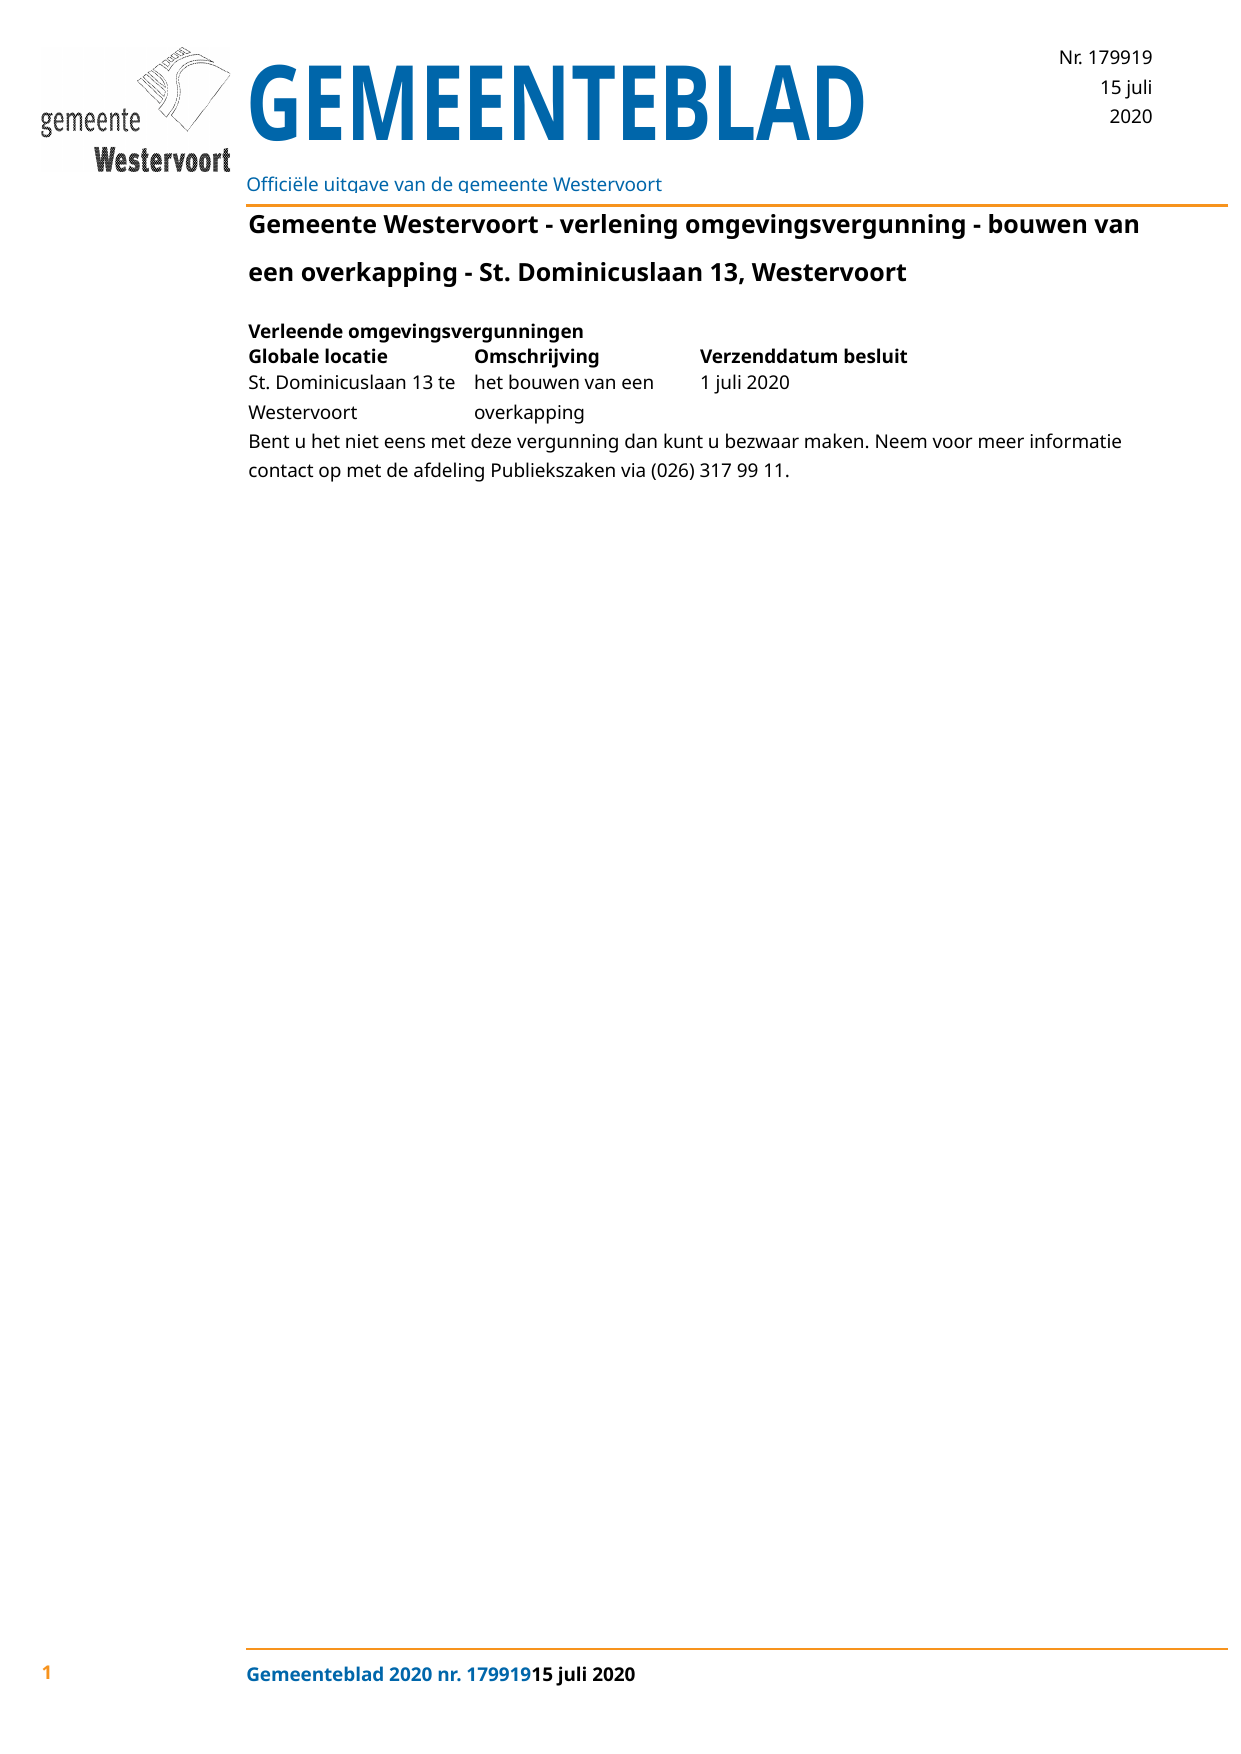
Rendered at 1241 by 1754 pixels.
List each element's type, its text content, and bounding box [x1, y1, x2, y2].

table_header Verleende omgevingsvergunningen [248, 318, 1152, 344]
table_cell St. Dominicuslaan 13 te Westervoort [248, 370, 474, 425]
table_cell Verzenddatum besluit [700, 344, 926, 369]
table_cell het bouwen van een overkapping [474, 370, 700, 425]
table_cell [926, 370, 1152, 425]
table_cell Omschrijving [474, 344, 700, 369]
table_cell [926, 344, 1152, 369]
text Bent u het niet eens met deze vergunning dan kunt u bezwaar maken. Neem voor meer informatie contact op met de afdeling Publiekszaken via (026) 317 99 11. [248, 428, 1152, 483]
picture [41, 47, 231, 172]
text Gemeente Westervoort - verlening omgevingsvergunning - bouwen van een overkapping - St. Dominicuslaan 13, Westervoort [248, 207, 1152, 288]
table_cell 1 juli 2020 [700, 370, 926, 425]
table_cell Globale locatie [248, 344, 474, 369]
